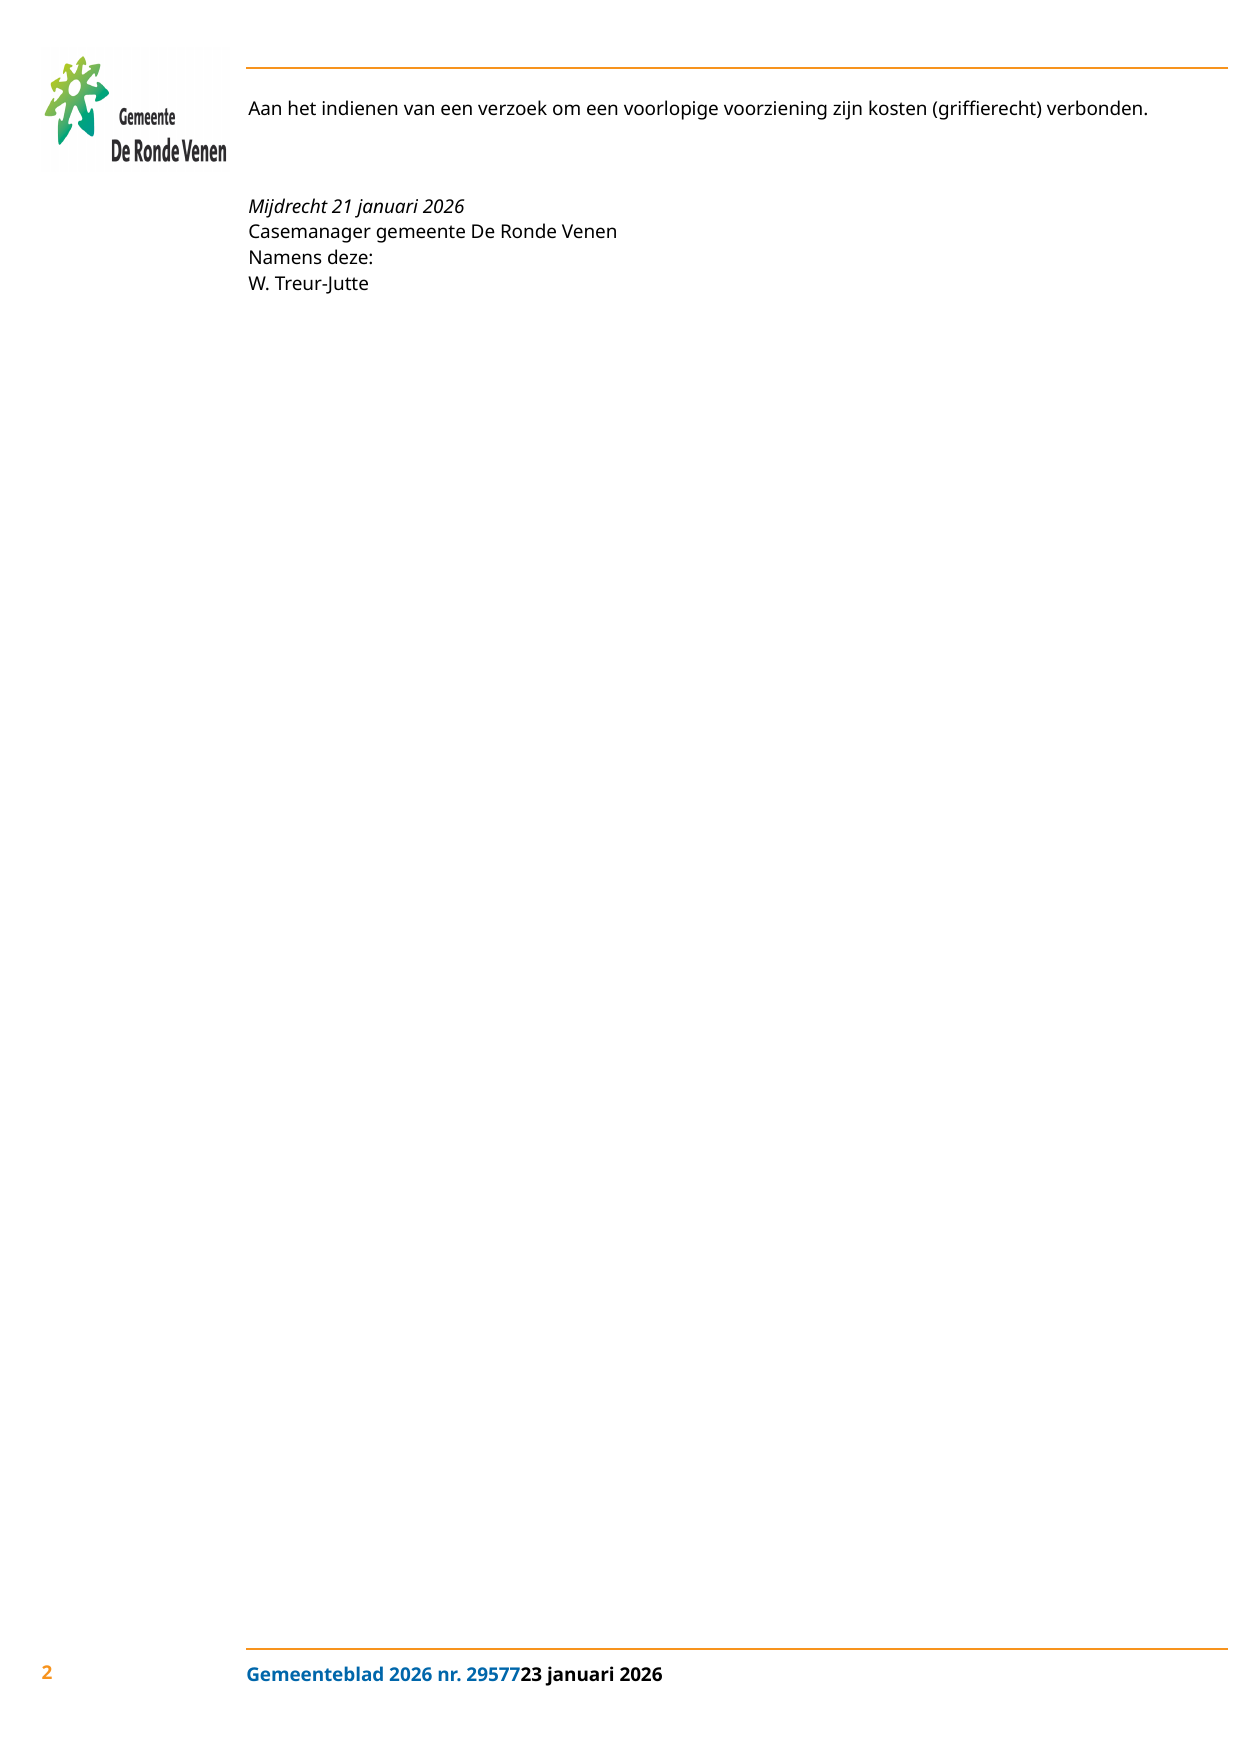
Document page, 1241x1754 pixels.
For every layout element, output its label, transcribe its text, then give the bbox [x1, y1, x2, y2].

text W. Treur-Jutte [248, 270, 1152, 296]
picture [41, 47, 231, 172]
text Casemanager gemeente De Ronde Venen [248, 219, 1152, 244]
text Mijdrecht 21 januari 2026 [248, 193, 1152, 219]
text Aan het indienen van een verzoek om een voorlopige voorziening zijn kosten (griffierecht) verbonden. [248, 95, 1152, 121]
text Namens deze: [248, 244, 1152, 270]
